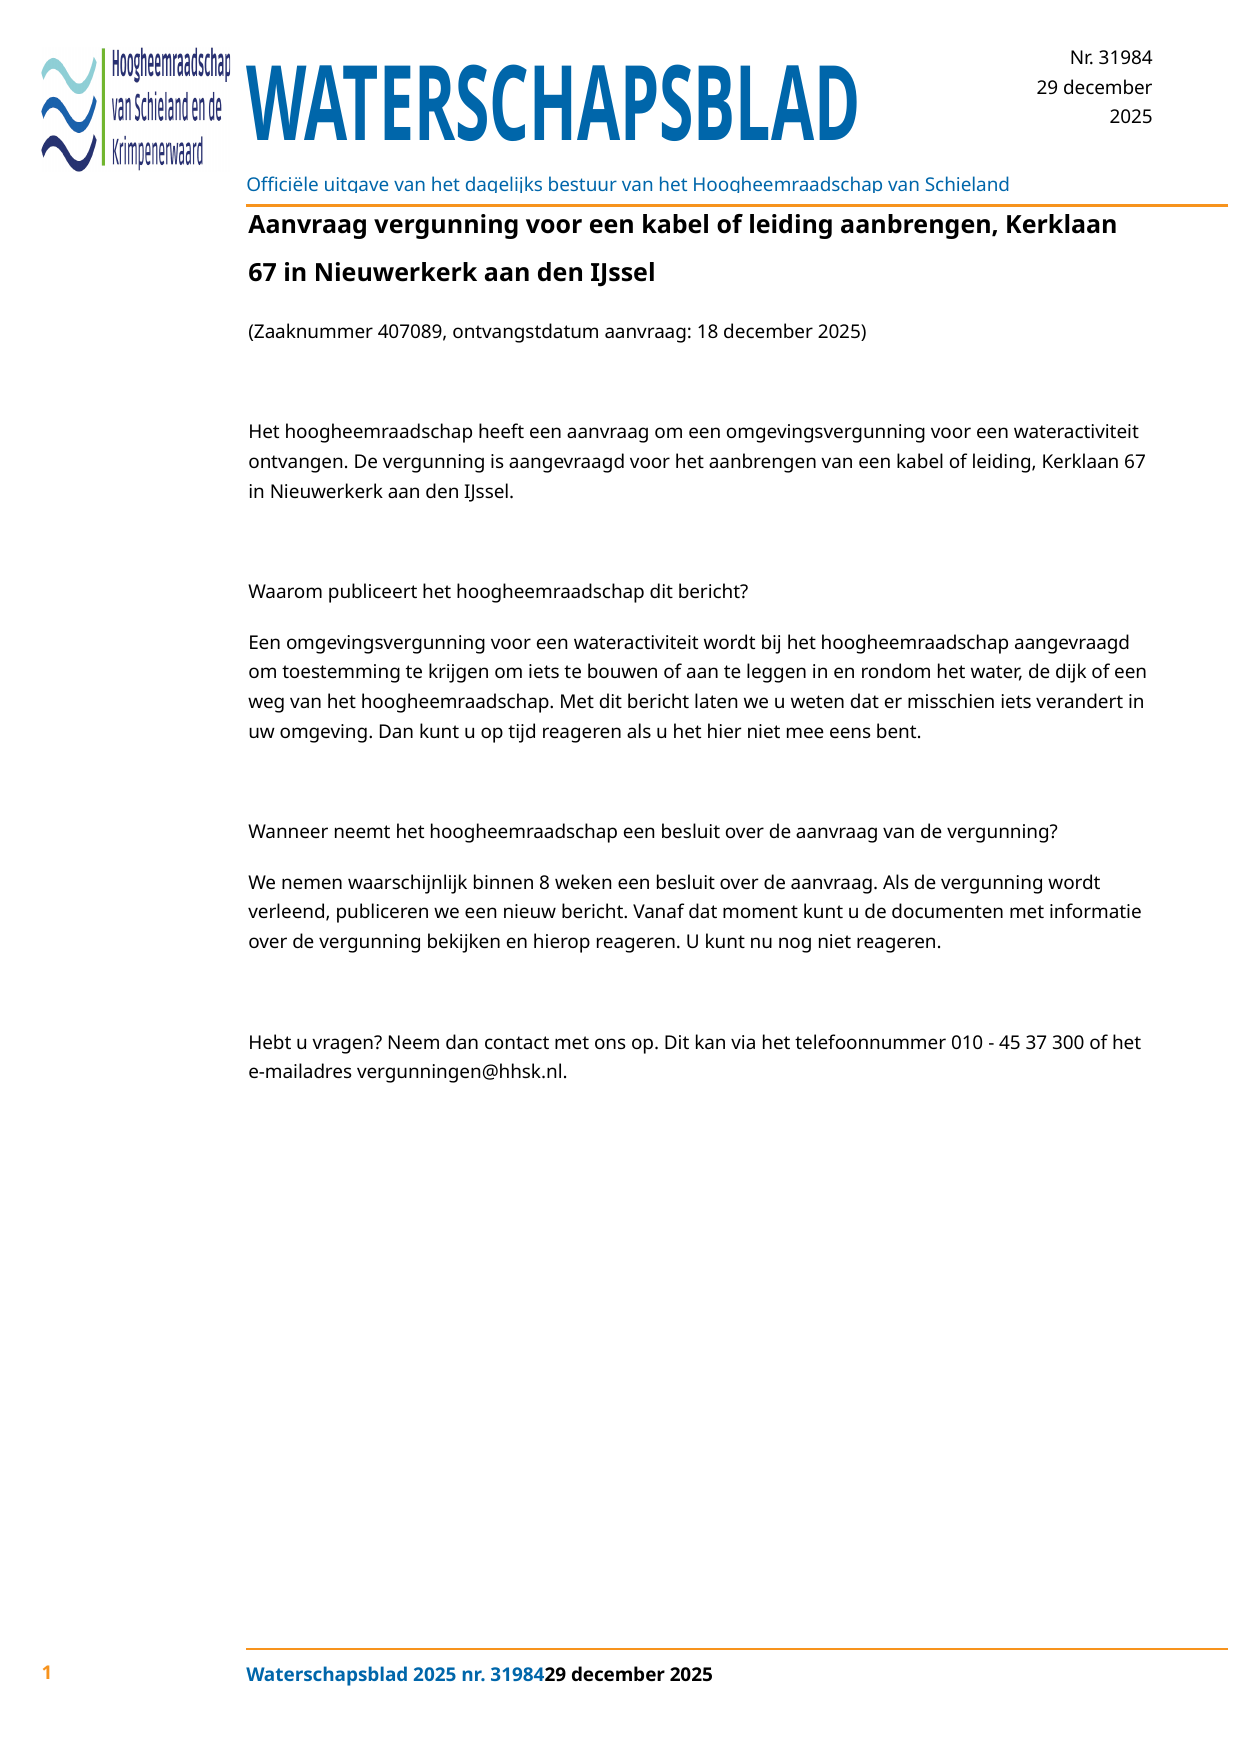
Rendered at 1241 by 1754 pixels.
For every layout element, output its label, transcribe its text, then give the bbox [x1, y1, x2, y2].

text Waarom publiceert het hoogheemraadschap dit bericht? [248, 579, 1152, 604]
text Hebt u vragen? Neem dan contact met ons op. Dit kan via het telefoonnummer 010 - 45 37 300 of het e-mailadres vergunningen@hhsk.nl. [248, 1029, 1152, 1084]
text Een omgevingsvergunning voor een wateractiviteit wordt bij het hoogheemraadschap aangevraagd om toestemming te krijgen om iets te bouwen of aan te leggen in en rondom het water, de dijk of een weg van het hoogheemraadschap. Met dit bericht laten we u weten dat er misschien iets verandert in uw omgeving. Dan kunt u op tijd reageren als u het hier niet mee eens bent. [248, 629, 1152, 744]
text We nemen waarschijnlijk binnen 8 weken een besluit over de aanvraag. Als de vergunning wordt verleend, publiceren we een nieuw bericht. Vanaf dat moment kunt u de documenten met informatie over de vergunning bekijken en hierop reageren. U kunt nu nog niet reageren. [248, 869, 1152, 954]
text (Zaaknummer 407089, ontvangstdatum aanvraag: 18 december 2025) [248, 318, 1152, 344]
picture [41, 47, 231, 172]
text Wanneer neemt het hoogheemraadschap een besluit over de aanvraag van de vergunning? [248, 819, 1152, 844]
text Aanvraag vergunning voor een kabel of leiding aanbrengen, Kerklaan 67 in Nieuwerkerk aan den IJssel [248, 207, 1152, 288]
text Het hoogheemraadschap heeft een aanvraag om een omgevingsvergunning voor een wateractiviteit ontvangen. De vergunning is aangevraagd voor het aanbrengen van een kabel of leiding, Kerklaan 67 in Nieuwerkerk aan den IJssel. [248, 419, 1152, 504]
